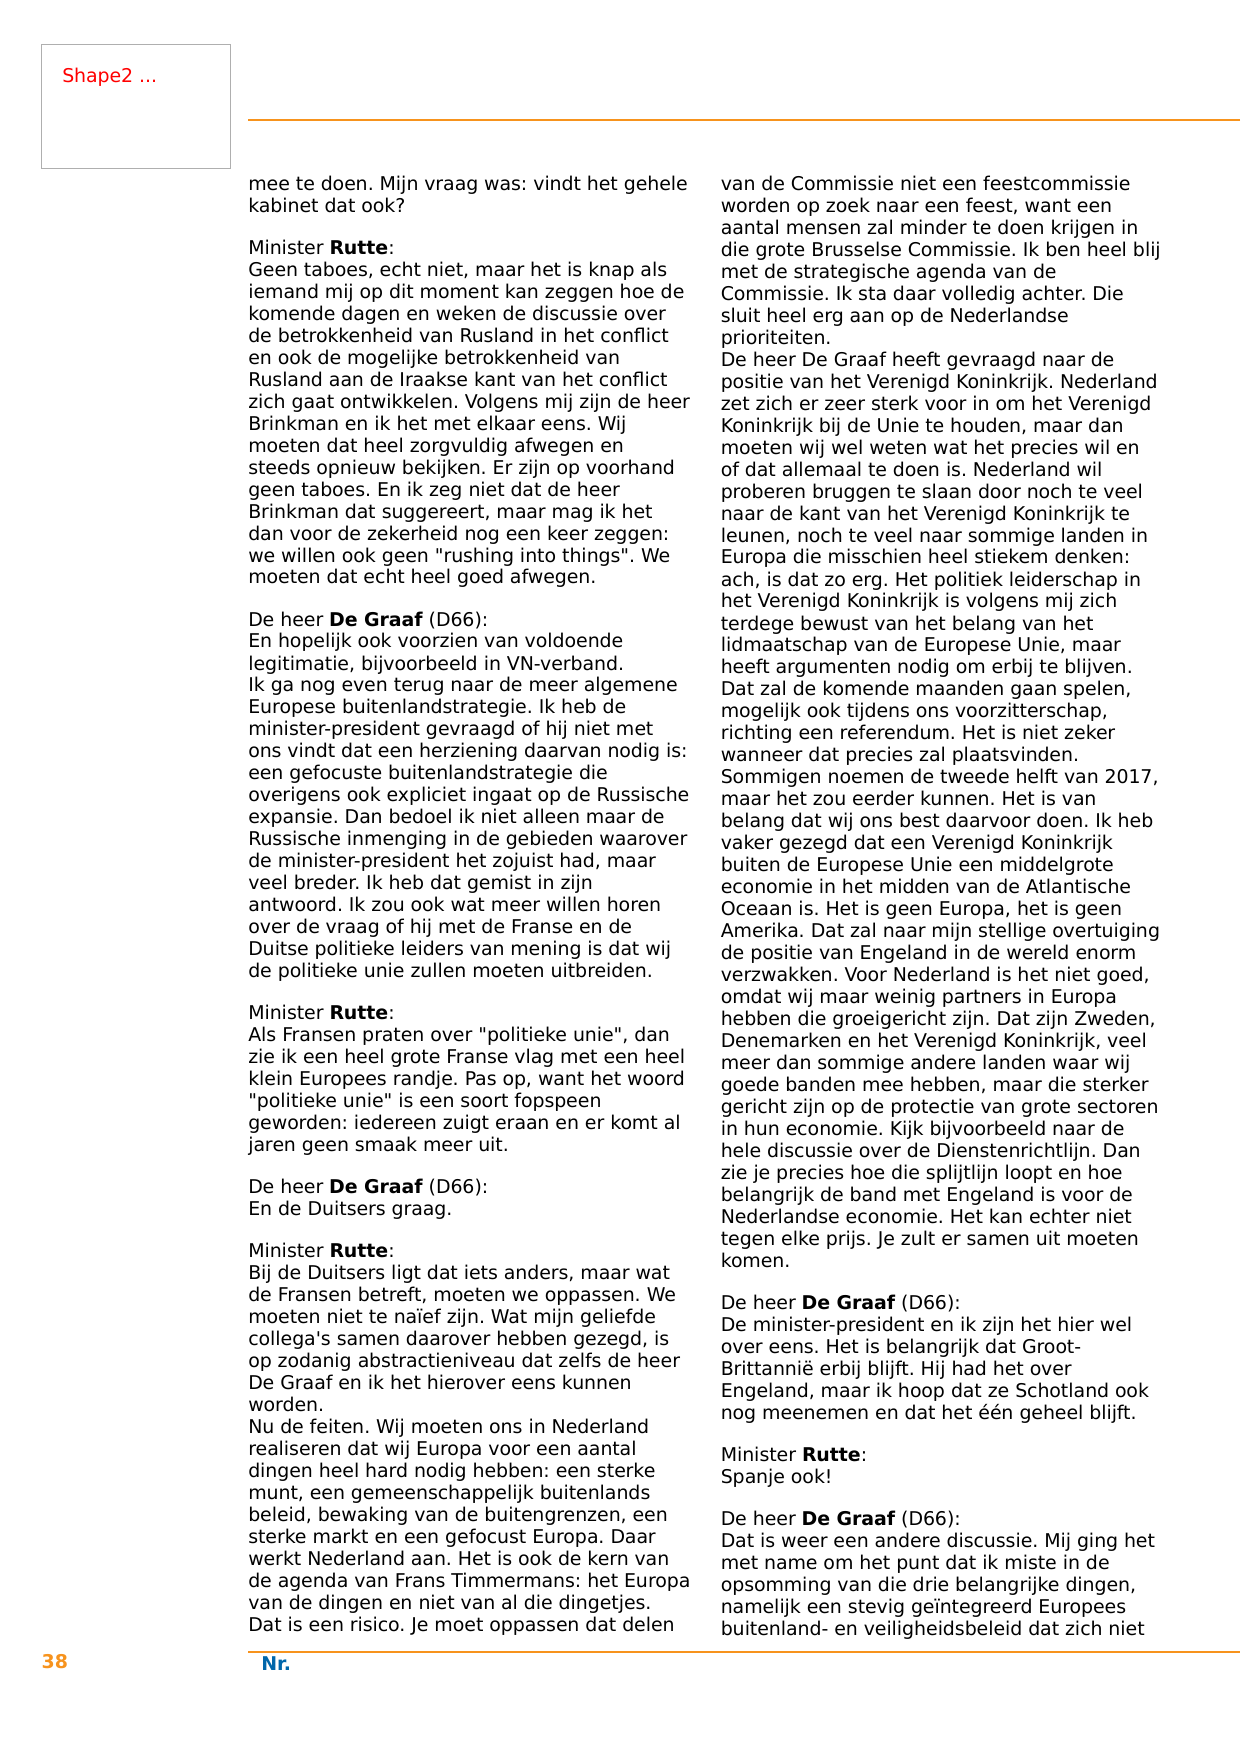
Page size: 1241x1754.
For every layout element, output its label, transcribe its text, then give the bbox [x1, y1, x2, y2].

text De minister-president en ik zijn het hier wel over eens. Het is belangrijk dat Groot-Brittannië erbij blijft. Hij had het over Engeland, maar ik hoop dat ze Schotland ook nog meenemen en dat het één geheel blijft. [721, 1314, 1163, 1424]
text mee te doen. Mijn vraag was: vindt het gehele kabinet dat ook? [248, 173, 691, 217]
text Minister Rutte: [721, 1444, 1163, 1466]
text De heer De Graaf (D66): [721, 1292, 1163, 1314]
text En hopelijk ook voorzien van voldoende legitimatie, bijvoorbeeld in VN-verband. [248, 630, 691, 674]
text Minister Rutte: [248, 1002, 691, 1024]
text van de Commissie niet een feestcommissie worden op zoek naar een feest, want een aantal mensen zal minder te doen krijgen in die grote Brusselse Commissie. Ik ben heel blij met de strategische agenda van de Commissie. Ik sta daar volledig achter. Die sluit heel erg aan op de Nederlandse prioriteiten. [721, 173, 1163, 349]
text Geen taboes, echt niet, maar het is knap als iemand mij op dit moment kan zeggen hoe de komende dagen en weken de discussie over de betrokkenheid van Rusland in het conflict en ook de mogelijke betrokkenheid van Rusland aan de Iraakse kant van het conflict zich gaat ontwikkelen. Volgens mij zijn de heer Brinkman en ik het met elkaar eens. Wij moeten dat heel zorgvuldig afwegen en steeds opnieuw bekijken. Er zijn op voorhand geen taboes. En ik zeg niet dat de heer Brinkman dat suggereert, maar mag ik het dan voor de zekerheid nog een keer zeggen: we willen ook geen "rushing into things". We moeten dat echt heel goed afwegen. [248, 259, 691, 588]
text De heer De Graaf (D66): [721, 1508, 1163, 1529]
text Ik ga nog even terug naar de meer algemene Europese buitenlandstrategie. Ik heb de minister-president gevraagd of hij niet met ons vindt dat een herziening daarvan nodig is: een gefocuste buitenlandstrategie die overigens ook expliciet ingaat op de Russische expansie. Dan bedoel ik niet alleen maar de Russische inmenging in de gebieden waarover de minister-president het zojuist had, maar veel breder. Ik heb dat gemist in zijn antwoord. Ik zou ook wat meer willen horen over de vraag of hij met de Franse en de Duitse politieke leiders van mening is dat wij de politieke unie zullen moeten uitbreiden. [248, 674, 691, 982]
text Minister Rutte: [248, 1240, 691, 1262]
text En de Duitsers graag. [248, 1198, 691, 1220]
text Als Fransen praten over "politieke unie", dan zie ik een heel grote Franse vlag met een heel klein Europees randje. Pas op, want het woord "politieke unie" is een soort fopspeen geworden: iedereen zuigt eraan en er komt al jaren geen smaak meer uit. [248, 1024, 691, 1156]
text De heer De Graaf (D66): [248, 608, 691, 630]
text De heer De Graaf heeft gevraagd naar de positie van het Verenigd Koninkrijk. Nederland zet zich er zeer sterk voor in om het Verenigd Koninkrijk bij de Unie te houden, maar dan moeten wij wel weten wat het precies wil en of dat allemaal te doen is. Nederland wil proberen bruggen te slaan door noch te veel naar de kant van het Verenigd Koninkrijk te leunen, noch te veel naar sommige landen in Europa die misschien heel stiekem denken: ach, is dat zo erg. Het politiek leiderschap in het Verenigd Koninkrijk is volgens mij zich terdege bewust van het belang van het lidmaatschap van de Europese Unie, maar heeft argumenten nodig om erbij te blijven. Dat zal de komende maanden gaan spelen, mogelijk ook tijdens ons voorzitterschap, richting een referendum. Het is niet zeker wanneer dat precies zal plaatsvinden. Sommigen noemen de tweede helft van 2017, maar het zou eerder kunnen. Het is van belang dat wij ons best daarvoor doen. Ik heb vaker gezegd dat een Verenigd Koninkrijk buiten de Europese Unie een middelgrote economie in het midden van de Atlantische Oceaan is. Het is geen Europa, het is geen Amerika. Dat zal naar mijn stellige overtuiging de positie van Engeland in de wereld enorm verzwakken. Voor Nederland is het niet goed, omdat wij maar weinig partners in Europa hebben die groeigericht zijn. Dat zijn Zweden, Denemarken en het Verenigd Koninkrijk, veel meer dan sommige andere landen waar wij goede banden mee hebben, maar die sterker gericht zijn op de protectie van grote sectoren in hun economie. Kijk bijvoorbeeld naar de hele discussie over de Dienstenrichtlijn. Dan zie je precies hoe die splijtlijn loopt en hoe belangrijk de band met Engeland is voor de Nederlandse economie. Het kan echter niet tegen elke prijs. Je zult er samen uit moeten komen. [721, 349, 1163, 1272]
text Dat is weer een andere discussie. Mij ging het met name om het punt dat ik miste in de opsomming van die drie belangrijke dingen, namelijk een stevig geïntegreerd Europees buitenland- en veiligheidsbeleid dat zich niet [721, 1529, 1163, 1639]
text Minister Rutte: [248, 237, 691, 259]
text Bij de Duitsers ligt dat iets anders, maar wat de Fransen betreft, moeten we oppassen. We moeten niet te naïef zijn. Wat mijn geliefde collega's samen daarover hebben gezegd, is op zodanig abstractieniveau dat zelfs de heer De Graaf en ik het hierover eens kunnen worden. [248, 1262, 691, 1416]
text Spanje ook! [721, 1466, 1163, 1488]
text De heer De Graaf (D66): [248, 1176, 691, 1198]
text Nu de feiten. Wij moeten ons in Nederland realiseren dat wij Europa voor een aantal dingen heel hard nodig hebben: een sterke munt, een gemeenschappelijk buitenlands beleid, bewaking van de buitengrenzen, een sterke markt en een gefocust Europa. Daar werkt Nederland aan. Het is ook de kern van de agenda van Frans Timmermans: het Europa van de dingen en niet van al die dingetjes. Dat is een risico. Je moet oppassen dat delen [248, 1416, 691, 1636]
